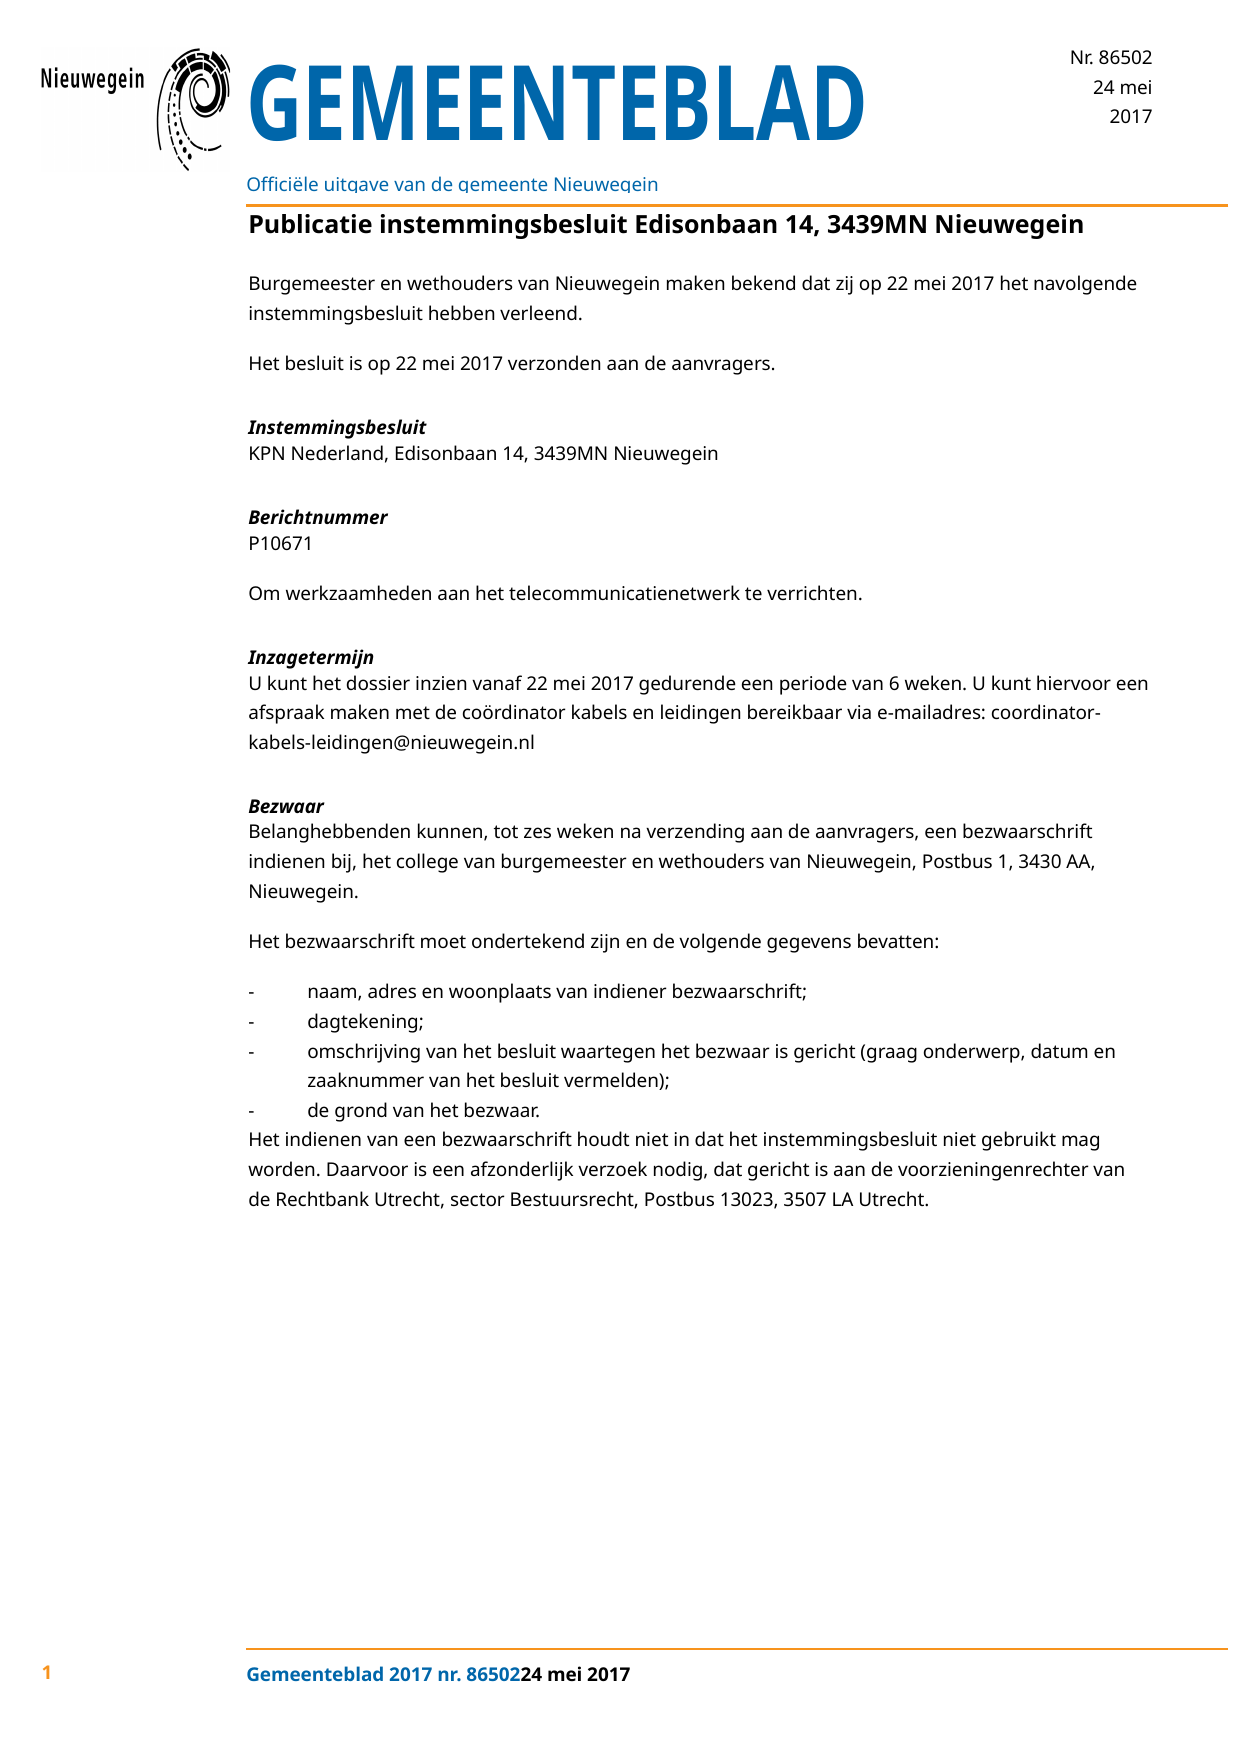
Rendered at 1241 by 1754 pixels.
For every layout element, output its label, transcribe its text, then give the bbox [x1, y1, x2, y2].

text KPN Nederland, Edisonbaan 14, 3439MN Nieuwegein [248, 440, 1152, 466]
list dagtekening; [248, 1008, 1152, 1034]
list de grond van het bezwaar. [248, 1097, 1152, 1123]
text P10671 [248, 530, 1152, 555]
text Publicatie instemmingsbesluit Edisonbaan 14, 3439MN Nieuwegein [248, 207, 1152, 241]
text Om werkzaamheden aan het telecommunicatienetwerk te verrichten. [248, 580, 1152, 606]
list omschrijving van het besluit waartegen het bezwaar is gericht (graag onderwerp, datum en zaaknummer van het besluit vermelden); [248, 1038, 1152, 1093]
text Berichtnummer [248, 504, 1152, 530]
text Belanghebbenden kunnen, tot zes weken na verzending aan de aanvragers, een bezwaarschrift indienen bij, het college van burgemeester en wethouders van Nieuwegein, Postbus 1, 3430 AA, Nieuwegein. [248, 819, 1152, 903]
text Het bezwaarschrift moet ondertekend zijn en de volgende gegevens bevatten: [248, 928, 1152, 954]
text Het besluit is op 22 mei 2017 verzonden aan de aanvragers. [248, 350, 1152, 376]
text U kunt het dossier inzien vanaf 22 mei 2017 gedurende een periode van 6 weken. U kunt hiervoor een afspraak maken met de coördinator kabels en leidingen bereikbaar via e-mailadres: coordinator-kabels-leidingen@nieuwegein.nl [248, 670, 1152, 755]
list naam, adres en woonplaats van indiener bezwaarschrift; [248, 979, 1152, 1004]
text Het indienen van een bezwaarschrift houdt niet in dat het instemmingsbesluit niet gebruikt mag worden. Daarvoor is een afzonderlijk verzoek nodig, dat gericht is aan de voorzieningenrechter van de Rechtbank Utrecht, sector Bestuursrecht, Postbus 13023, 3507 LA Utrecht. [248, 1127, 1152, 1211]
text Inzagetermijn [248, 644, 1152, 670]
picture [41, 47, 231, 172]
text Burgemeester en wethouders van Nieuwegein maken bekend dat zij op 22 mei 2017 het navolgende instemmingsbesluit hebben verleend. [248, 270, 1152, 326]
text Instemmingsbesluit [248, 414, 1152, 440]
text Bezwaar [248, 793, 1152, 819]
